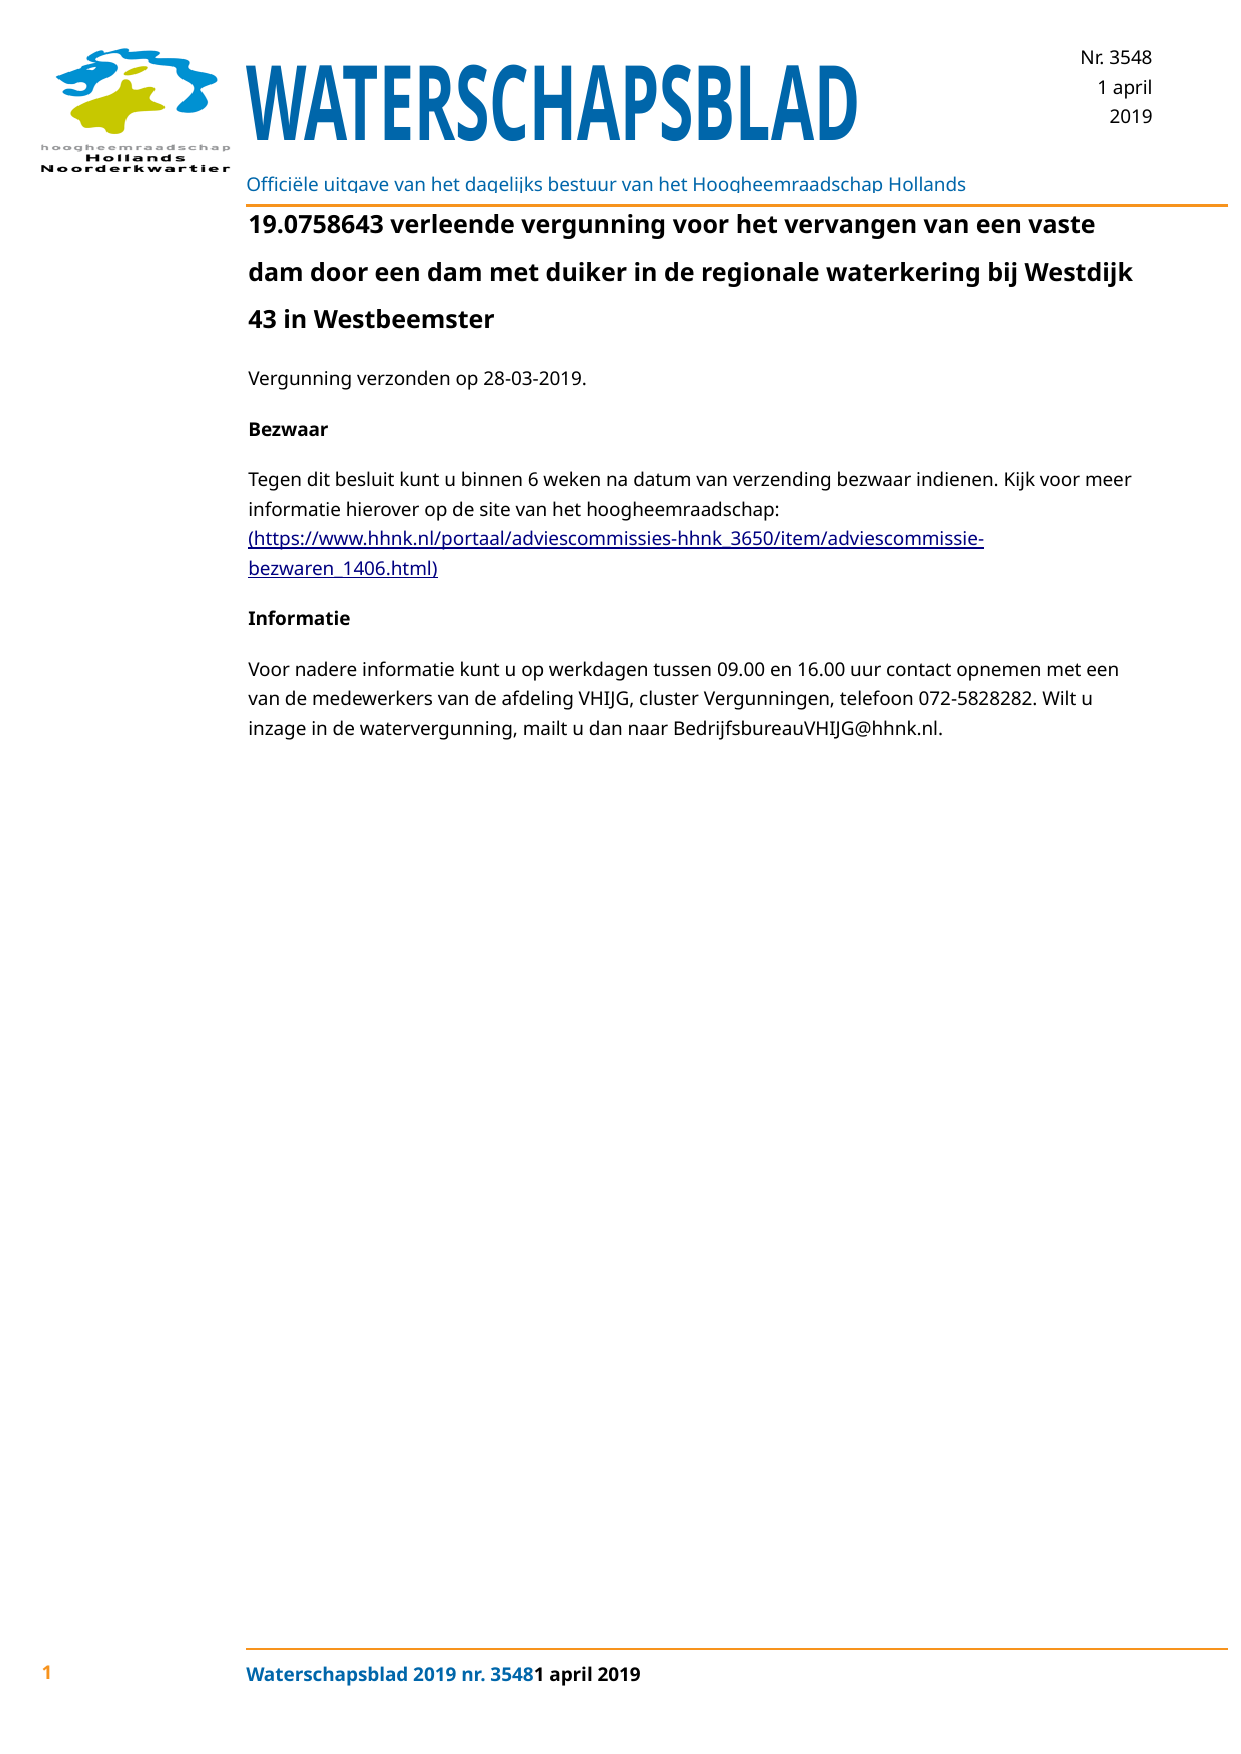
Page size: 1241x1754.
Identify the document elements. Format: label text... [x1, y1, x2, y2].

picture [41, 47, 231, 172]
text Informatie [248, 606, 1152, 631]
text Vergunning verzonden op 28-03-2019. [248, 366, 1152, 391]
text Voor nadere informatie kunt u op werkdagen tussen 09.00 en 16.00 uur contact opnemen met een van de medewerkers van de afdeling VHIJG, cluster Vergunningen, telefoon 072-5828282. Wilt u inzage in de watervergunning, mailt u dan naar BedrijfsbureauVHIJG@hhnk.nl. [248, 656, 1152, 741]
text Tegen dit besluit kunt u binnen 6 weken na datum van verzending bezwaar indienen. Kijk voor meer informatie hierover op de site van het hoogheemraadschap: (https://www.hhnk.nl/portaal/adviescommissies-hhnk_3650/item/adviescommissie-bezwaren_1406.html) [248, 466, 1152, 581]
text Bezwaar [248, 416, 1152, 442]
text 19.0758643 verleende vergunning voor het vervangen van een vaste dam door een dam met duiker in de regionale waterkering bij Westdijk 43 in Westbeemster [248, 207, 1152, 336]
